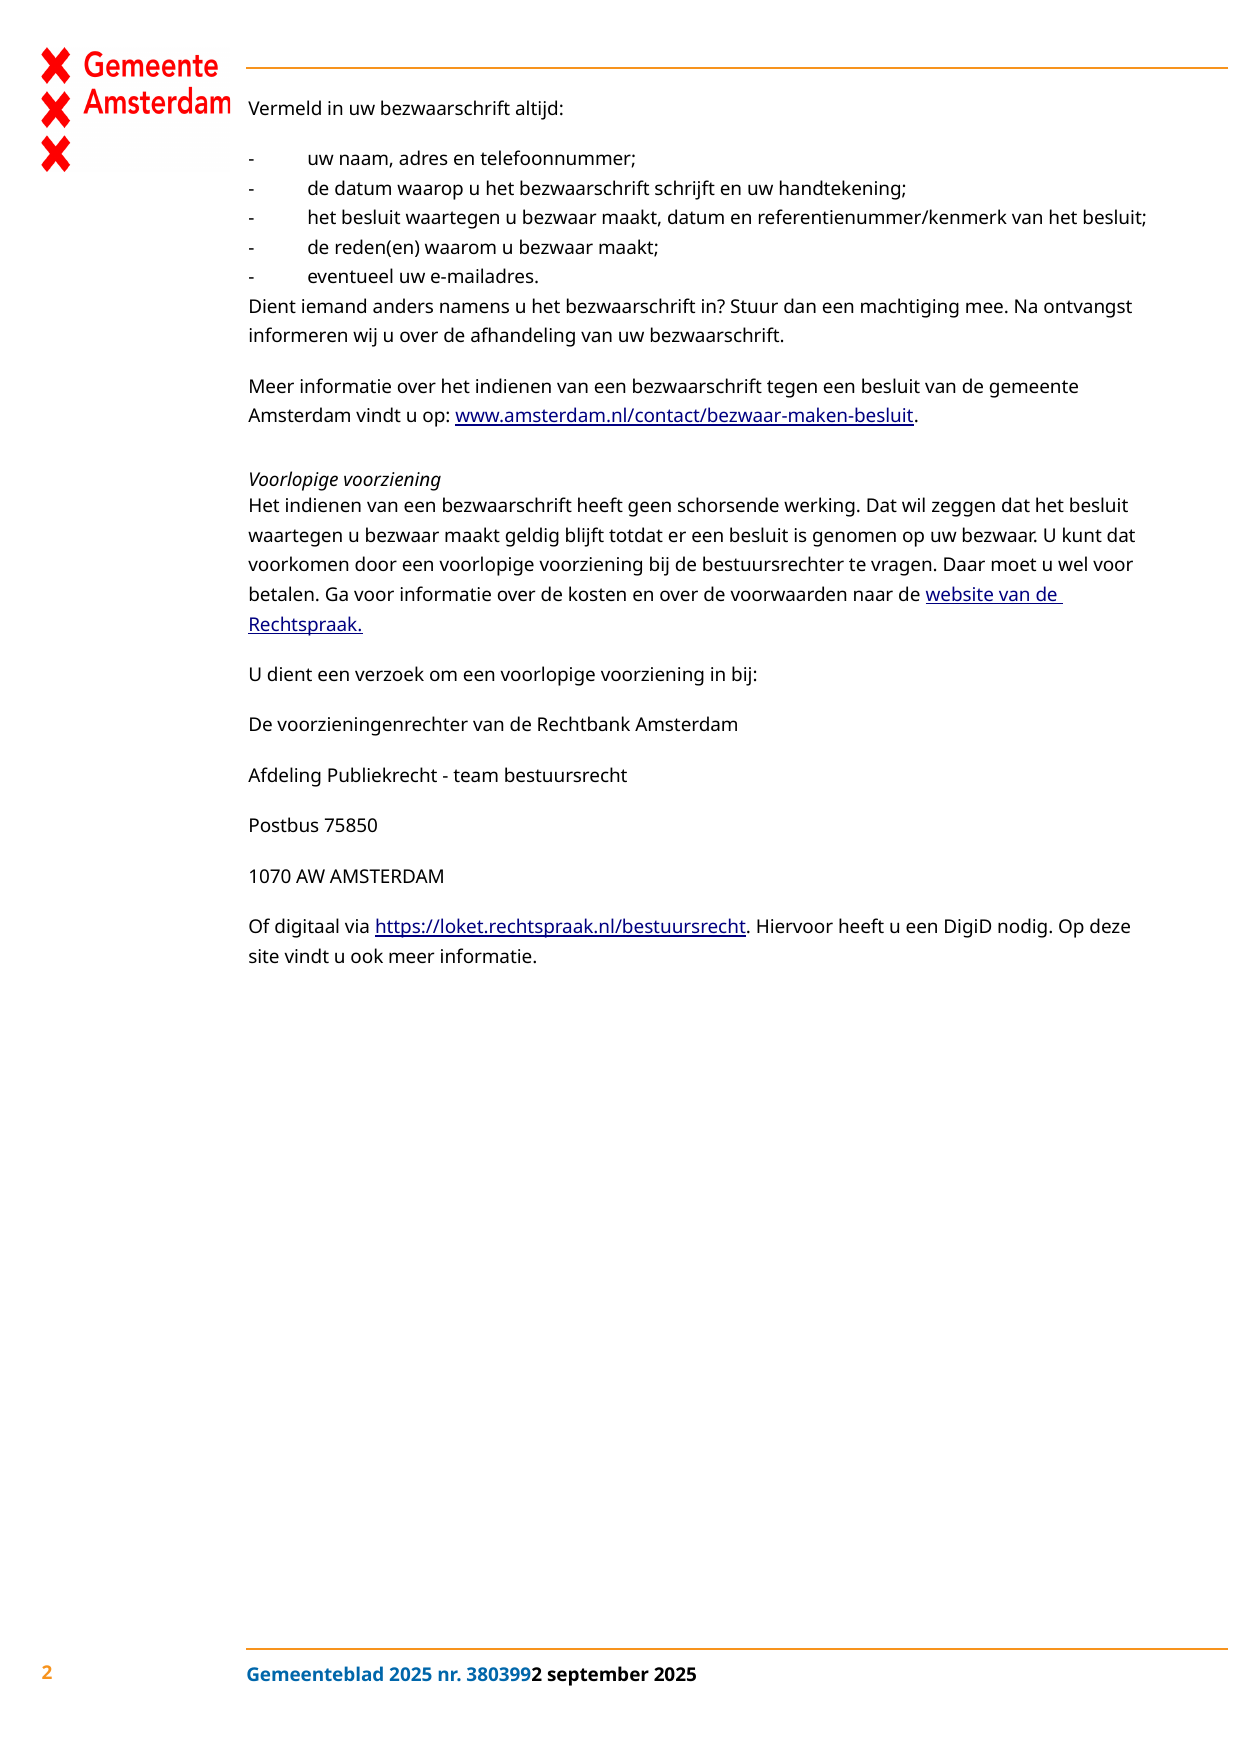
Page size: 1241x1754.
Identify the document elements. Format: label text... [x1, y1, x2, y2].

list de reden(en) waarom u bezwaar maakt; [248, 234, 1152, 260]
text U dient een verzoek om een voorlopige voorziening in bij: [248, 661, 1152, 687]
list eventueel uw e-mailadres. [248, 263, 1152, 289]
text 1070 AW AMSTERDAM [248, 863, 1152, 888]
text Meer informatie over het indienen van een bezwaarschrift tegen een besluit van de gemeente Amsterdam vindt u op: www.amsterdam.nl/contact/bezwaar-maken-besluit. [248, 373, 1152, 428]
list de datum waarop u het bezwaarschrift schrijft en uw handtekening; [248, 175, 1152, 201]
text De voorzieningenrechter van de Rechtbank Amsterdam [248, 712, 1152, 737]
text Afdeling Publiekrecht - team bestuursrecht [248, 762, 1152, 788]
list uw naam, adres en telefoonnummer; [248, 145, 1152, 171]
text Voorlopige voorziening [248, 467, 1152, 492]
text Of digitaal via https://loket.rechtspraak.nl/bestuursrecht. Hiervoor heeft u een DigiD nodig. Op deze site vindt u ook meer informatie. [248, 913, 1152, 968]
text Het indienen van een bezwaarschrift heeft geen schorsende werking. Dat wil zeggen dat het besluit waartegen u bezwaar maakt geldig blijft totdat er een besluit is genomen op uw bezwaar. U kunt dat voorkomen door een voorlopige voorziening bij de bestuursrechter te vragen. Daar moet u wel voor betalen. Ga voor informatie over de kosten en over de voorwaarden naar de website van de Rechtspraak. [248, 492, 1152, 636]
list het besluit waartegen u bezwaar maakt, datum en referentienummer/kenmerk van het besluit; [248, 204, 1152, 230]
picture [41, 47, 231, 172]
text Postbus 75850 [248, 812, 1152, 838]
text Dient iemand anders namens u het bezwaarschrift in? Stuur dan een machtiging mee. Na ontvangst informeren wij u over de afhandeling van uw bezwaarschrift. [248, 293, 1152, 348]
text Vermeld in uw bezwaarschrift altijd: [248, 95, 1152, 121]
